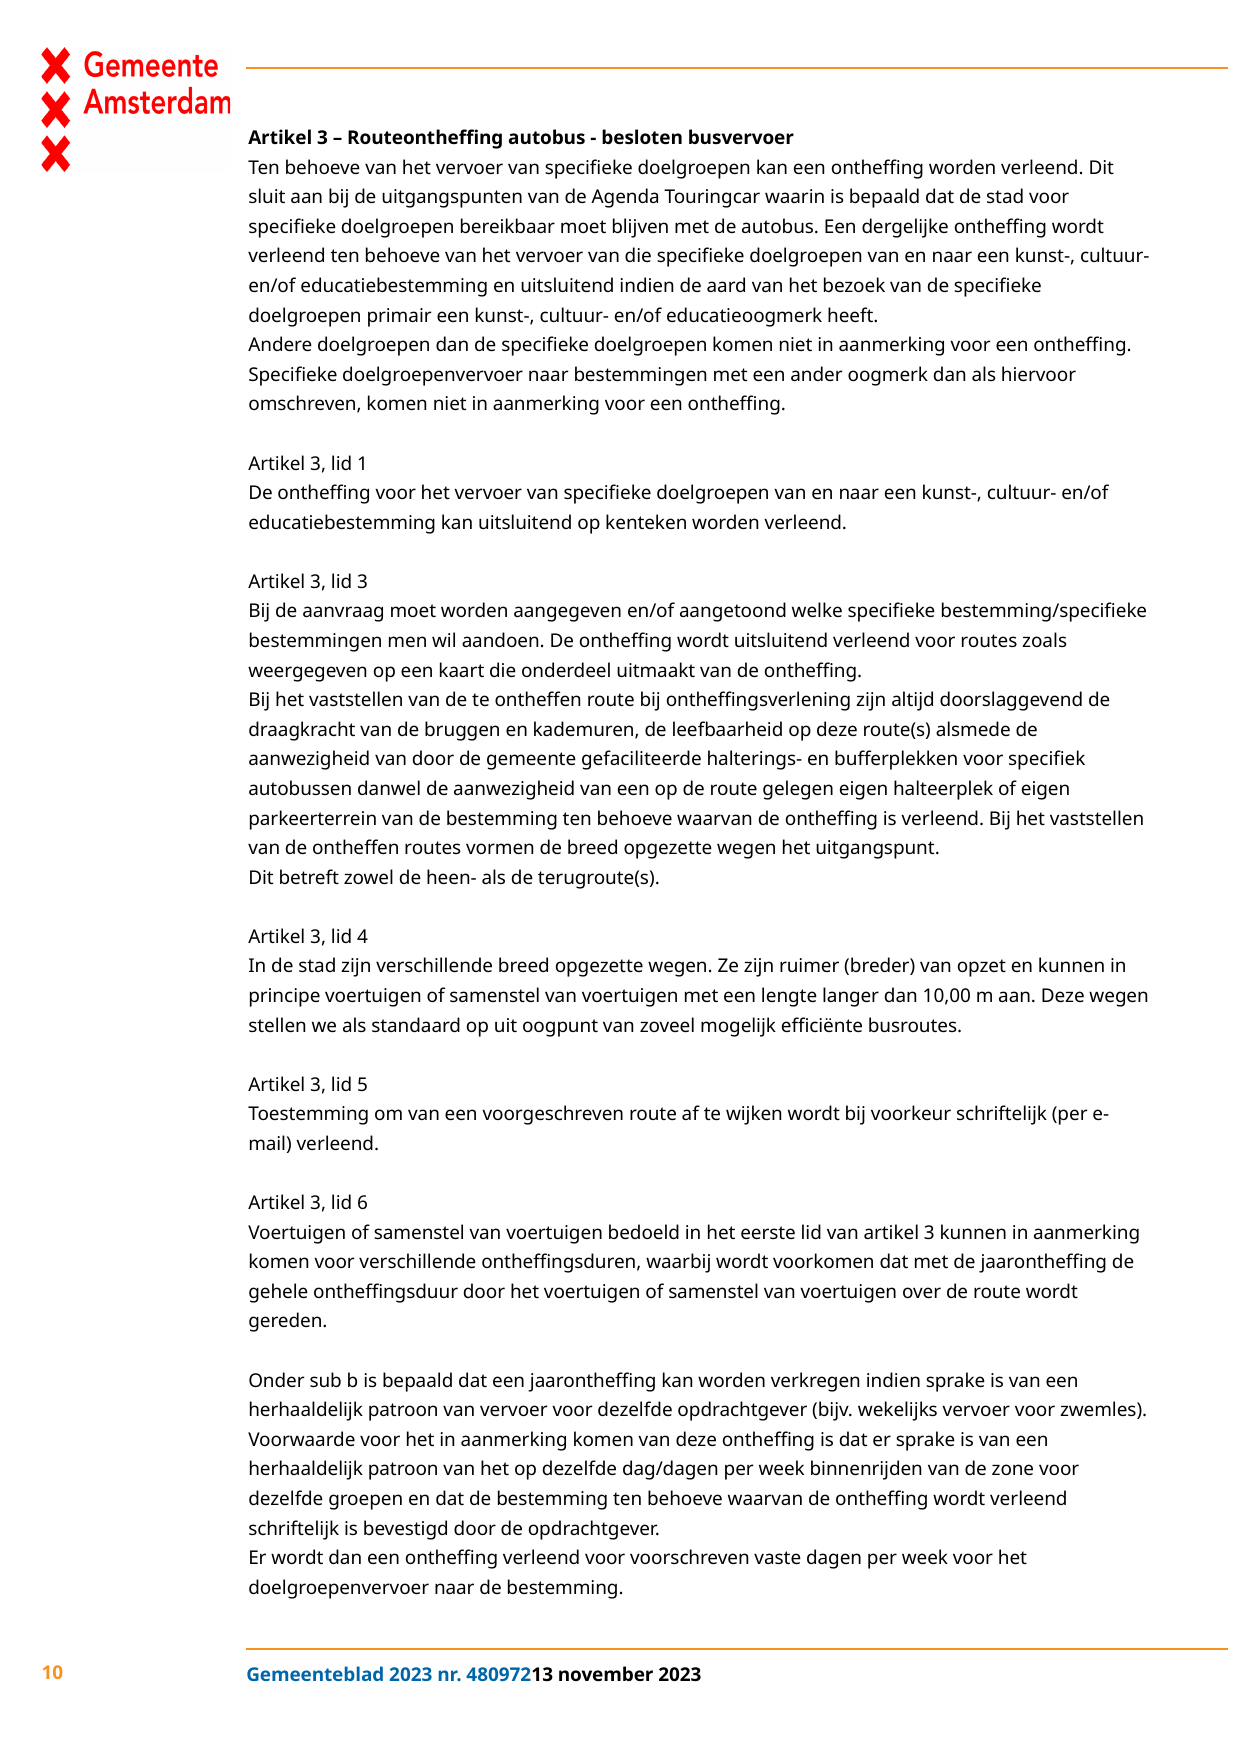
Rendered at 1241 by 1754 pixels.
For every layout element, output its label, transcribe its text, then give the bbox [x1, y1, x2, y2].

text De ontheffing voor het vervoer van specifieke doelgroepen van en naar een kunst-, cultuur- en/of educatiebestemming kan uitsluitend op kenteken worden verleend. [248, 479, 1152, 535]
text Voertuigen of samenstel van voertuigen bedoeld in het eerste lid van artikel 3 kunnen in aanmerking komen voor verschillende ontheffingsduren, waarbij wordt voorkomen dat met de jaarontheffing de gehele ontheffingsduur door het voertuigen of samenstel van voertuigen over de route wordt gereden. [248, 1219, 1152, 1333]
text Specifieke doelgroepenvervoer naar bestemmingen met een ander oogmerk dan als hiervoor omschreven, komen niet in aanmerking voor een ontheffing. [248, 361, 1152, 416]
text Bij de aanvraag moet worden aangegeven en/of aangetoond welke specifieke bestemming/specifieke bestemmingen men wil aandoen. De ontheffing wordt uitsluitend verleend voor routes zoals weergegeven op een kaart die onderdeel uitmaakt van de ontheffing. [248, 598, 1152, 683]
text Ten behoeve van het vervoer van specifieke doelgroepen kan een ontheffing worden verleend. Dit sluit aan bij de uitgangspunten van de Agenda Touringcar waarin is bepaald dat de stad voor specifieke doelgroepen bereikbaar moet blijven met de autobus. Een dergelijke ontheffing wordt verleend ten behoeve van het vervoer van die specifieke doelgroepen van en naar een kunst-, cultuur- en/of educatiebestemming en uitsluitend indien de aard van het bezoek van de specifieke doelgroepen primair een kunst-, cultuur- en/of educatieoogmerk heeft. [248, 154, 1152, 328]
text Bij het vaststellen van de te ontheffen route bij ontheffingsverlening zijn altijd doorslaggevend de draagkracht van de bruggen en kademuren, de leefbaarheid op deze route(s) alsmede de aanwezigheid van door de gemeente gefaciliteerde halterings- en bufferplekken voor specifiek autobussen danwel de aanwezigheid van een op de route gelegen eigen halteerplek of eigen parkeerterrein van de bestemming ten behoeve waarvan de ontheffing is verleend. Bij het vaststellen van de ontheffen routes vormen de breed opgezette wegen het uitgangspunt. [248, 686, 1152, 860]
text Dit betreft zowel de heen- als de terugroute(s). [248, 864, 1152, 890]
text Artikel 3, lid 3 [248, 568, 1152, 594]
text Artikel 3 – Routeontheffing autobus - besloten busvervoer [248, 124, 1152, 150]
text Toestemming om van een voorgeschreven route af te wijken wordt bij voorkeur schriftelijk (per e-mail) verleend. [248, 1101, 1152, 1156]
text Artikel 3, lid 5 [248, 1071, 1152, 1097]
text Artikel 3, lid 1 [248, 450, 1152, 476]
text In de stad zijn verschillende breed opgezette wegen. Ze zijn ruimer (breder) van opzet en kunnen in principe voertuigen of samenstel van voertuigen met een lengte langer dan 10,00 m aan. Deze wegen stellen we als standaard op uit oogpunt van zoveel mogelijk efficiënte busroutes. [248, 953, 1152, 1038]
text Onder sub b is bepaald dat een jaarontheffing kan worden verkregen indien sprake is van een herhaaldelijk patroon van vervoer voor dezelfde opdrachtgever (bijv. wekelijks vervoer voor zwemles). Voorwaarde voor het in aanmerking komen van deze ontheffing is dat er sprake is van een herhaaldelijk patroon van het op dezelfde dag/dagen per week binnenrijden van de zone voor dezelfde groepen en dat de bestemming ten behoeve waarvan de ontheffing wordt verleend schriftelijk is bevestigd door de opdrachtgever. [248, 1367, 1152, 1541]
picture [41, 47, 231, 172]
text Artikel 3, lid 6 [248, 1189, 1152, 1215]
text Artikel 3, lid 4 [248, 923, 1152, 949]
text Er wordt dan een ontheffing verleend voor voorschreven vaste dagen per week voor het doelgroepenvervoer naar de bestemming. [248, 1544, 1152, 1600]
text Andere doelgroepen dan de specifieke doelgroepen komen niet in aanmerking voor een ontheffing. [248, 331, 1152, 357]
